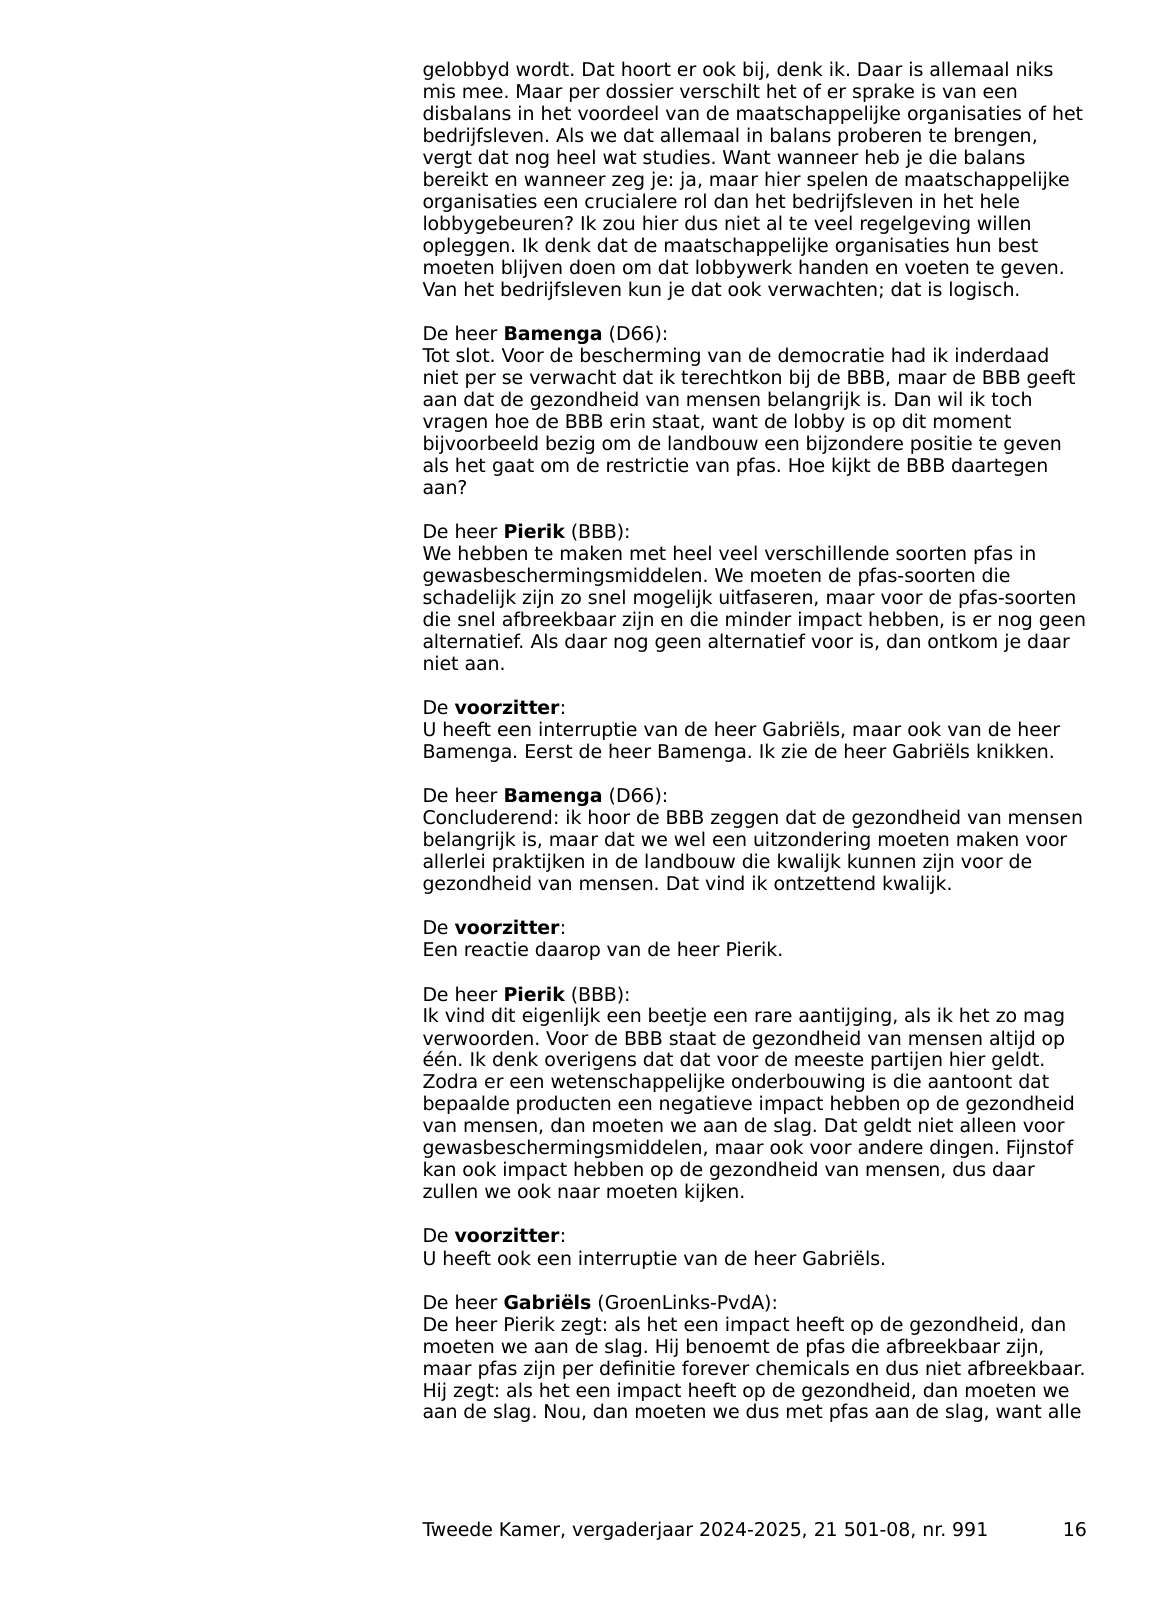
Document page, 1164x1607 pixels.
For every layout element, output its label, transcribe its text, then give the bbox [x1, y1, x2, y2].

text De heer Bamenga (D66): [422, 785, 1087, 807]
text De heer Gabriëls (GroenLinks-PvdA): [422, 1292, 1087, 1313]
text Ik vind dit eigenlijk een beetje een rare aantijging, als ik het zo mag verwoorden. Voor de BBB staat de gezondheid van mensen altijd op één. Ik denk overigens dat dat voor de meeste partijen hier geldt. Zodra er een wetenschappelijke onderbouwing is die aantoont dat bepaalde producten een negatieve impact hebben op de gezondheid van mensen, dan moeten we aan de slag. Dat geldt niet alleen voor gewasbeschermingsmiddelen, maar ook voor andere dingen. Fijnstof kan ook impact hebben op de gezondheid van mensen, dus daar zullen we ook naar moeten kijken. [422, 1005, 1087, 1203]
text De heer Pierik zegt: als het een impact heeft op de gezondheid, dan moeten we aan de slag. Hij benoemt de pfas die afbreekbaar zijn, maar pfas zijn per definitie forever chemicals en dus niet afbreekbaar. Hij zegt: als het een impact heeft op de gezondheid, dan moeten we aan de slag. Nou, dan moeten we dus met pfas aan de slag, want alle [422, 1313, 1087, 1423]
text Concluderend: ik hoor de BBB zeggen dat de gezondheid van mensen belangrijk is, maar dat we wel een uitzondering moeten maken voor allerlei praktijken in de landbouw die kwalijk kunnen zijn voor de gezondheid van mensen. Dat vind ik ontzettend kwalijk. [422, 807, 1087, 895]
text De voorzitter: [422, 917, 1087, 939]
text De voorzitter: [422, 697, 1087, 719]
text De voorzitter: [422, 1225, 1087, 1247]
text De heer Bamenga (D66): [422, 323, 1087, 345]
text Een reactie daarop van de heer Pierik. [422, 939, 1087, 961]
text U heeft een interruptie van de heer Gabriëls, maar ook van de heer Bamenga. Eerst de heer Bamenga. Ik zie de heer Gabriëls knikken. [422, 719, 1087, 763]
text gelobbyd wordt. Dat hoort er ook bij, denk ik. Daar is allemaal niks mis mee. Maar per dossier verschilt het of er sprake is van een disbalans in het voordeel van de maatschappelijke organisaties of het bedrijfsleven. Als we dat allemaal in balans proberen te brengen, vergt dat nog heel wat studies. Want wanneer heb je die balans bereikt en wanneer zeg je: ja, maar hier spelen de maatschappelijke organisaties een crucialere rol dan het bedrijfsleven in het hele lobbygebeuren? Ik zou hier dus niet al te veel regelgeving willen opleggen. Ik denk dat de maatschappelijke organisaties hun best moeten blijven doen om dat lobbywerk handen en voeten te geven. Van het bedrijfsleven kun je dat ook verwachten; dat is logisch. [422, 59, 1087, 301]
text U heeft ook een interruptie van de heer Gabriëls. [422, 1247, 1087, 1269]
text De heer Pierik (BBB): [422, 983, 1087, 1005]
text We hebben te maken met heel veel verschillende soorten pfas in gewasbeschermingsmiddelen. We moeten de pfas-soorten die schadelijk zijn zo snel mogelijk uitfaseren, maar voor de pfas-soorten die snel afbreekbaar zijn en die minder impact hebben, is er nog geen alternatief. Als daar nog geen alternatief voor is, dan ontkom je daar niet aan. [422, 543, 1087, 675]
text Tot slot. Voor de bescherming van de democratie had ik inderdaad niet per se verwacht dat ik terechtkon bij de BBB, maar de BBB geeft aan dat de gezondheid van mensen belangrijk is. Dan wil ik toch vragen hoe de BBB erin staat, want de lobby is op dit moment bijvoorbeeld bezig om de landbouw een bijzondere positie te geven als het gaat om de restrictie van pfas. Hoe kijkt de BBB daartegen aan? [422, 345, 1087, 499]
text De heer Pierik (BBB): [422, 521, 1087, 543]
